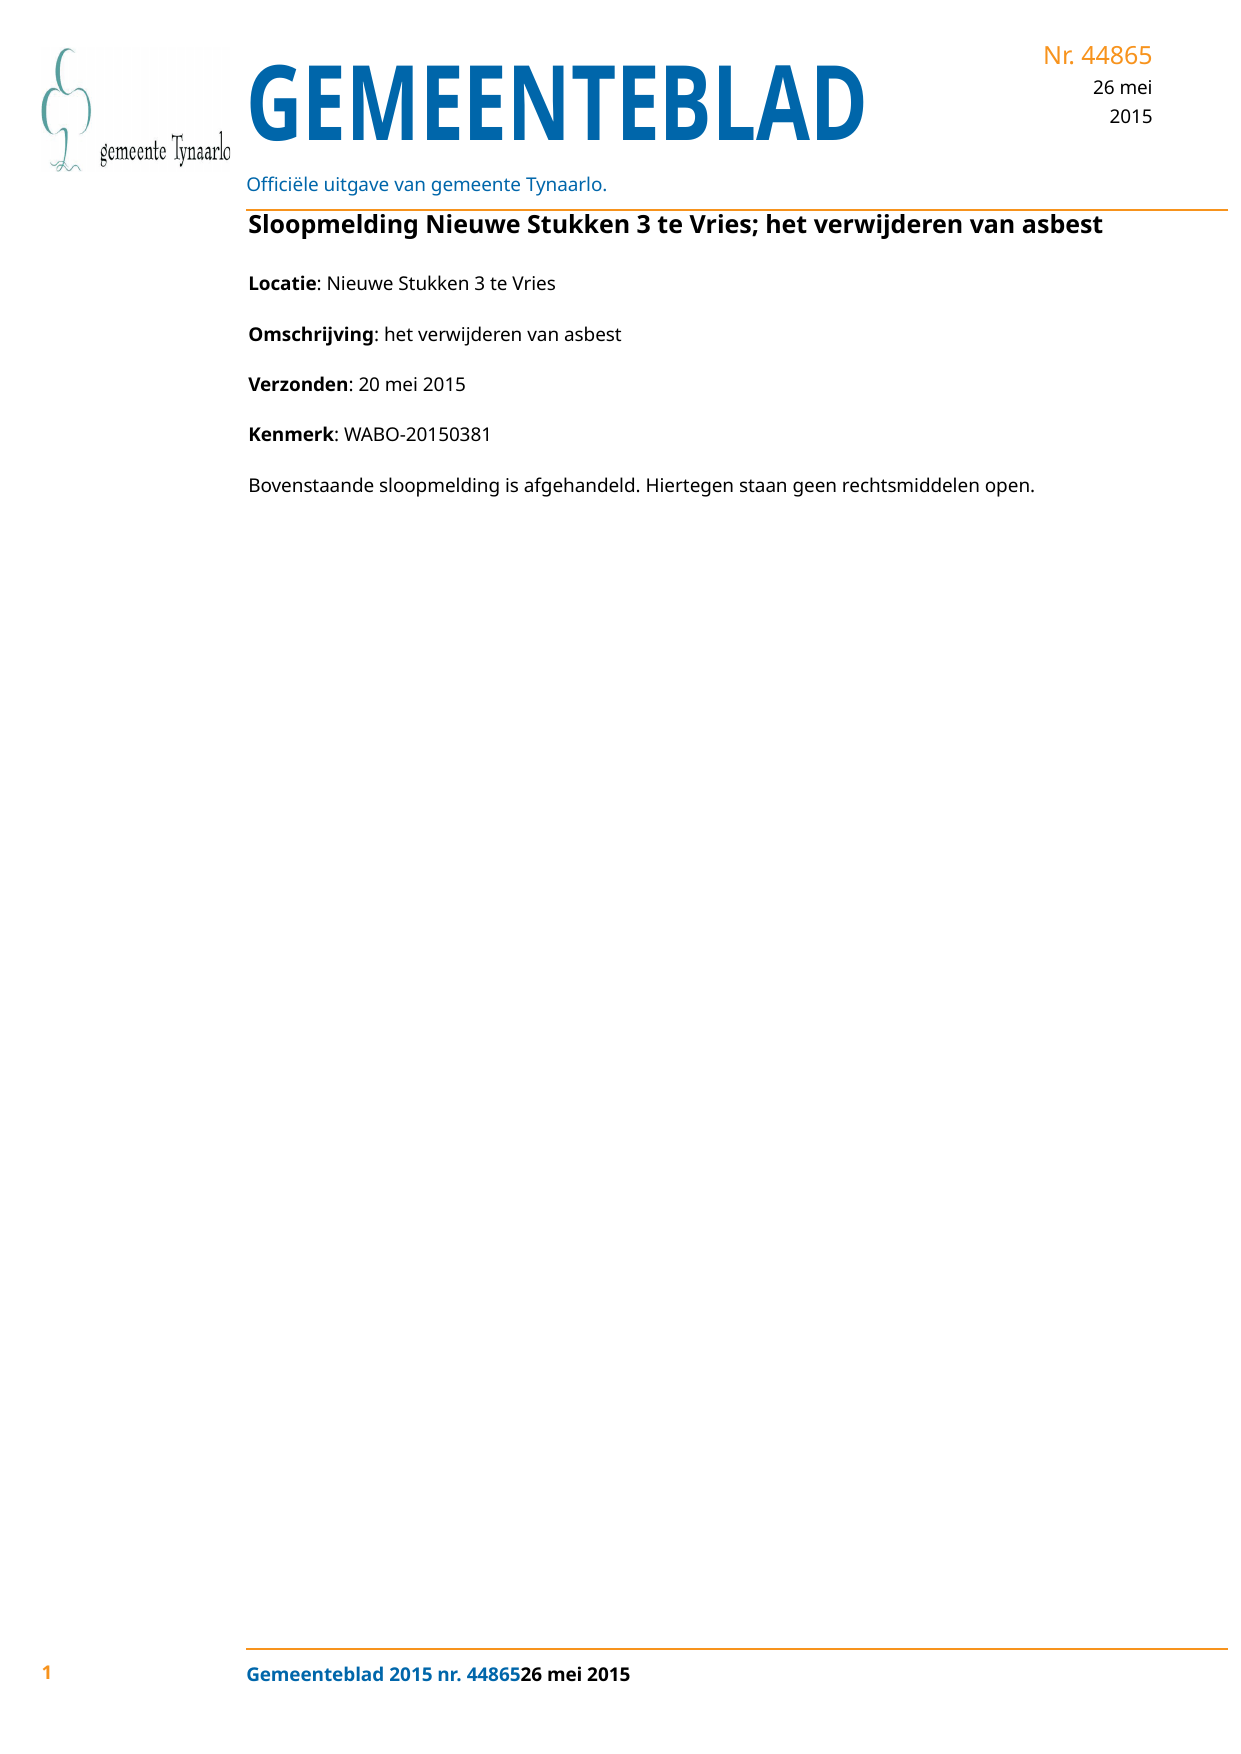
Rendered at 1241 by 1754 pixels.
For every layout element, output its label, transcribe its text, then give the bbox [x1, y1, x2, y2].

text Verzonden: 20 mei 2015 [248, 371, 1152, 397]
text Kenmerk: WABO-20150381 [248, 422, 1152, 447]
text Sloopmelding Nieuwe Stukken 3 te Vries; het verwijderen van asbest [248, 211, 1152, 241]
text Locatie: Nieuwe Stukken 3 te Vries [248, 270, 1152, 296]
text Bovenstaande sloopmelding is afgehandeld. Hiertegen staan geen rechtsmiddelen open. [248, 472, 1152, 498]
picture [41, 47, 231, 172]
text Omschrijving: het verwijderen van asbest [248, 321, 1152, 346]
